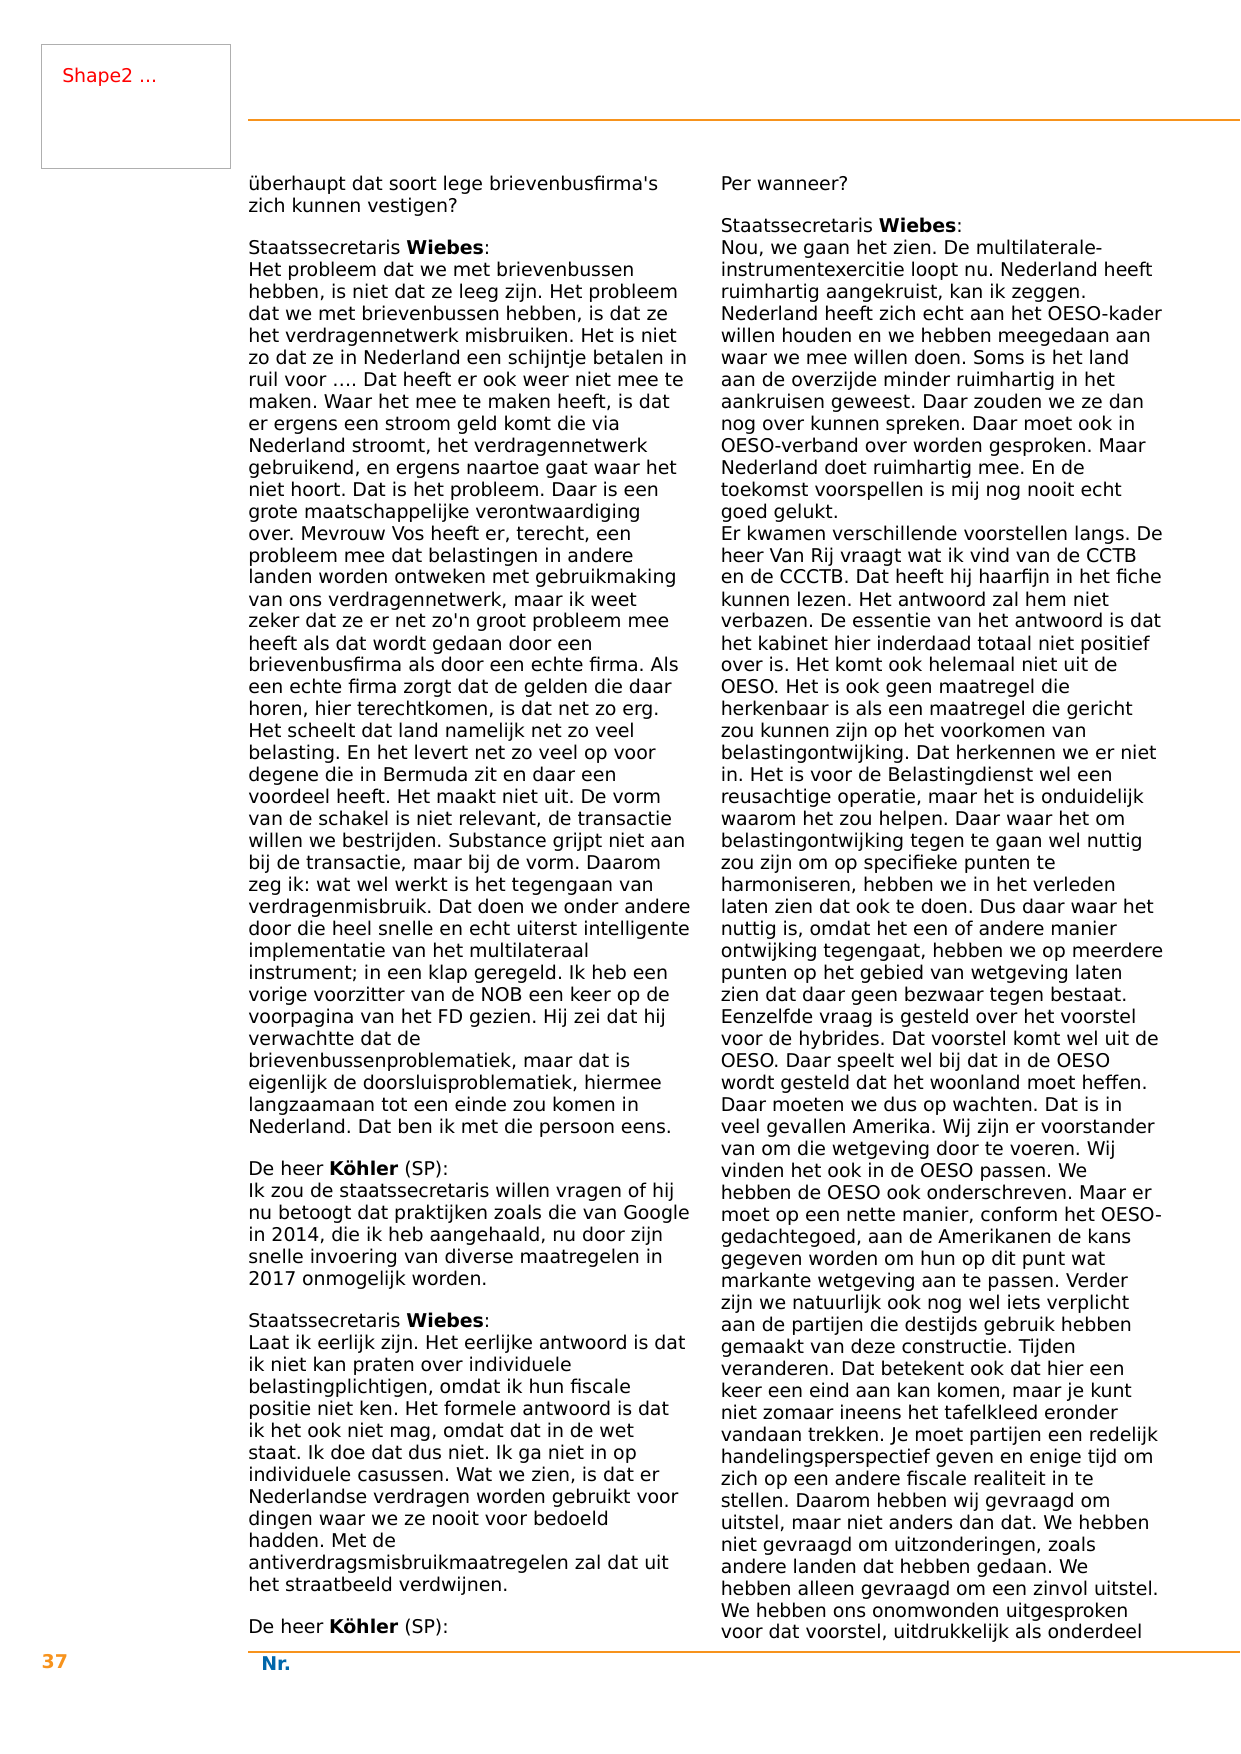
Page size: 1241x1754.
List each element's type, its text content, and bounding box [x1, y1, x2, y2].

text Staatssecretaris Wiebes: [248, 1310, 691, 1332]
text Eenzelfde vraag is gesteld over het voorstel voor de hybrides. Dat voorstel komt wel uit de OESO. Daar speelt wel bij dat in de OESO wordt gesteld dat het woonland moet heffen. Daar moeten we dus op wachten. Dat is in veel gevallen Amerika. Wij zijn er voorstander van om die wetgeving door te voeren. Wij vinden het ook in de OESO passen. We hebben de OESO ook onderschreven. Maar er moet op een nette manier, conform het OESO-gedachtegoed, aan de Amerikanen de kans gegeven worden om hun op dit punt wat markante wetgeving aan te passen. Verder zijn we natuurlijk ook nog wel iets verplicht aan de partijen die destijds gebruik hebben gemaakt van deze constructie. Tijden veranderen. Dat betekent ook dat hier een keer een eind aan kan komen, maar je kunt niet zomaar ineens het tafelkleed eronder vandaan trekken. Je moet partijen een redelijk handelingsperspectief geven en enige tijd om zich op een andere fiscale realiteit in te stellen. Daarom hebben wij gevraagd om uitstel, maar niet anders dan dat. We hebben niet gevraagd om uitzonderingen, zoals andere landen dat hebben gedaan. We hebben alleen gevraagd om een zinvol uitstel. We hebben ons onomwonden uitgesproken voor dat voorstel, uitdrukkelijk als onderdeel [721, 1006, 1163, 1643]
text Per wanneer? [721, 173, 1163, 195]
text überhaupt dat soort lege brievenbusfirma's zich kunnen vestigen? [248, 173, 691, 217]
text Nou, we gaan het zien. De multilaterale-instrumentexercitie loopt nu. Nederland heeft ruimhartig aangekruist, kan ik zeggen. Nederland heeft zich echt aan het OESO-kader willen houden en we hebben meegedaan aan waar we mee willen doen. Soms is het land aan de overzijde minder ruimhartig in het aankruisen geweest. Daar zouden we ze dan nog over kunnen spreken. Daar moet ook in OESO-verband over worden gesproken. Maar Nederland doet ruimhartig mee. En de toekomst voorspellen is mij nog nooit echt goed gelukt. [721, 237, 1163, 522]
text Er kwamen verschillende voorstellen langs. De heer Van Rij vraagt wat ik vind van de CCTB en de CCCTB. Dat heeft hij haarfijn in het fiche kunnen lezen. Het antwoord zal hem niet verbazen. De essentie van het antwoord is dat het kabinet hier inderdaad totaal niet positief over is. Het komt ook helemaal niet uit de OESO. Het is ook geen maatregel die herkenbaar is als een maatregel die gericht zou kunnen zijn op het voorkomen van belastingontwijking. Dat herkennen we er niet in. Het is voor de Belastingdienst wel een reusachtige operatie, maar het is onduidelijk waarom het zou helpen. Daar waar het om belastingontwijking tegen te gaan wel nuttig zou zijn om op specifieke punten te harmoniseren, hebben we in het verleden laten zien dat ook te doen. Dus daar waar het nuttig is, omdat het een of andere manier ontwijking tegengaat, hebben we op meerdere punten op het gebied van wetgeving laten zien dat daar geen bezwaar tegen bestaat. [721, 522, 1163, 1006]
text Staatssecretaris Wiebes: [248, 237, 691, 259]
text Laat ik eerlijk zijn. Het eerlijke antwoord is dat ik niet kan praten over individuele belastingplichtigen, omdat ik hun fiscale positie niet ken. Het formele antwoord is dat ik het ook niet mag, omdat dat in de wet staat. Ik doe dat dus niet. Ik ga niet in op individuele casussen. Wat we zien, is dat er Nederlandse verdragen worden gebruikt voor dingen waar we ze nooit voor bedoeld hadden. Met de antiverdragsmisbruikmaatregelen zal dat uit het straatbeeld verdwijnen. [248, 1332, 691, 1596]
text De heer Köhler (SP): [248, 1158, 691, 1180]
text Staatssecretaris Wiebes: [721, 215, 1163, 237]
text Ik zou de staatssecretaris willen vragen of hij nu betoogt dat praktijken zoals die van Google in 2014, die ik heb aangehaald, nu door zijn snelle invoering van diverse maatregelen in 2017 onmogelijk worden. [248, 1180, 691, 1290]
text De heer Köhler (SP): [248, 1616, 691, 1637]
text Het probleem dat we met brievenbussen hebben, is niet dat ze leeg zijn. Het probleem dat we met brievenbussen hebben, is dat ze het verdragennetwerk misbruiken. Het is niet zo dat ze in Nederland een schijntje betalen in ruil voor …. Dat heeft er ook weer niet mee te maken. Waar het mee te maken heeft, is dat er ergens een stroom geld komt die via Nederland stroomt, het verdragennetwerk gebruikend, en ergens naartoe gaat waar het niet hoort. Dat is het probleem. Daar is een grote maatschappelijke verontwaardiging over. Mevrouw Vos heeft er, terecht, een probleem mee dat belastingen in andere landen worden ontweken met gebruikmaking van ons verdragennetwerk, maar ik weet zeker dat ze er net zo'n groot probleem mee heeft als dat wordt gedaan door een brievenbusfirma als door een echte firma. Als een echte firma zorgt dat de gelden die daar horen, hier terechtkomen, is dat net zo erg. Het scheelt dat land namelijk net zo veel belasting. En het levert net zo veel op voor degene die in Bermuda zit en daar een voordeel heeft. Het maakt niet uit. De vorm van de schakel is niet relevant, de transactie willen we bestrijden. Substance grijpt niet aan bij de transactie, maar bij de vorm. Daarom zeg ik: wat wel werkt is het tegengaan van verdragenmisbruik. Dat doen we onder andere door die heel snelle en echt uiterst intelligente implementatie van het multilateraal instrument; in een klap geregeld. Ik heb een vorige voorzitter van de NOB een keer op de voorpagina van het FD gezien. Hij zei dat hij verwachtte dat de brievenbussenproblematiek, maar dat is eigenlijk de doorsluisproblematiek, hiermee langzaamaan tot een einde zou komen in Nederland. Dat ben ik met die persoon eens. [248, 259, 691, 1138]
